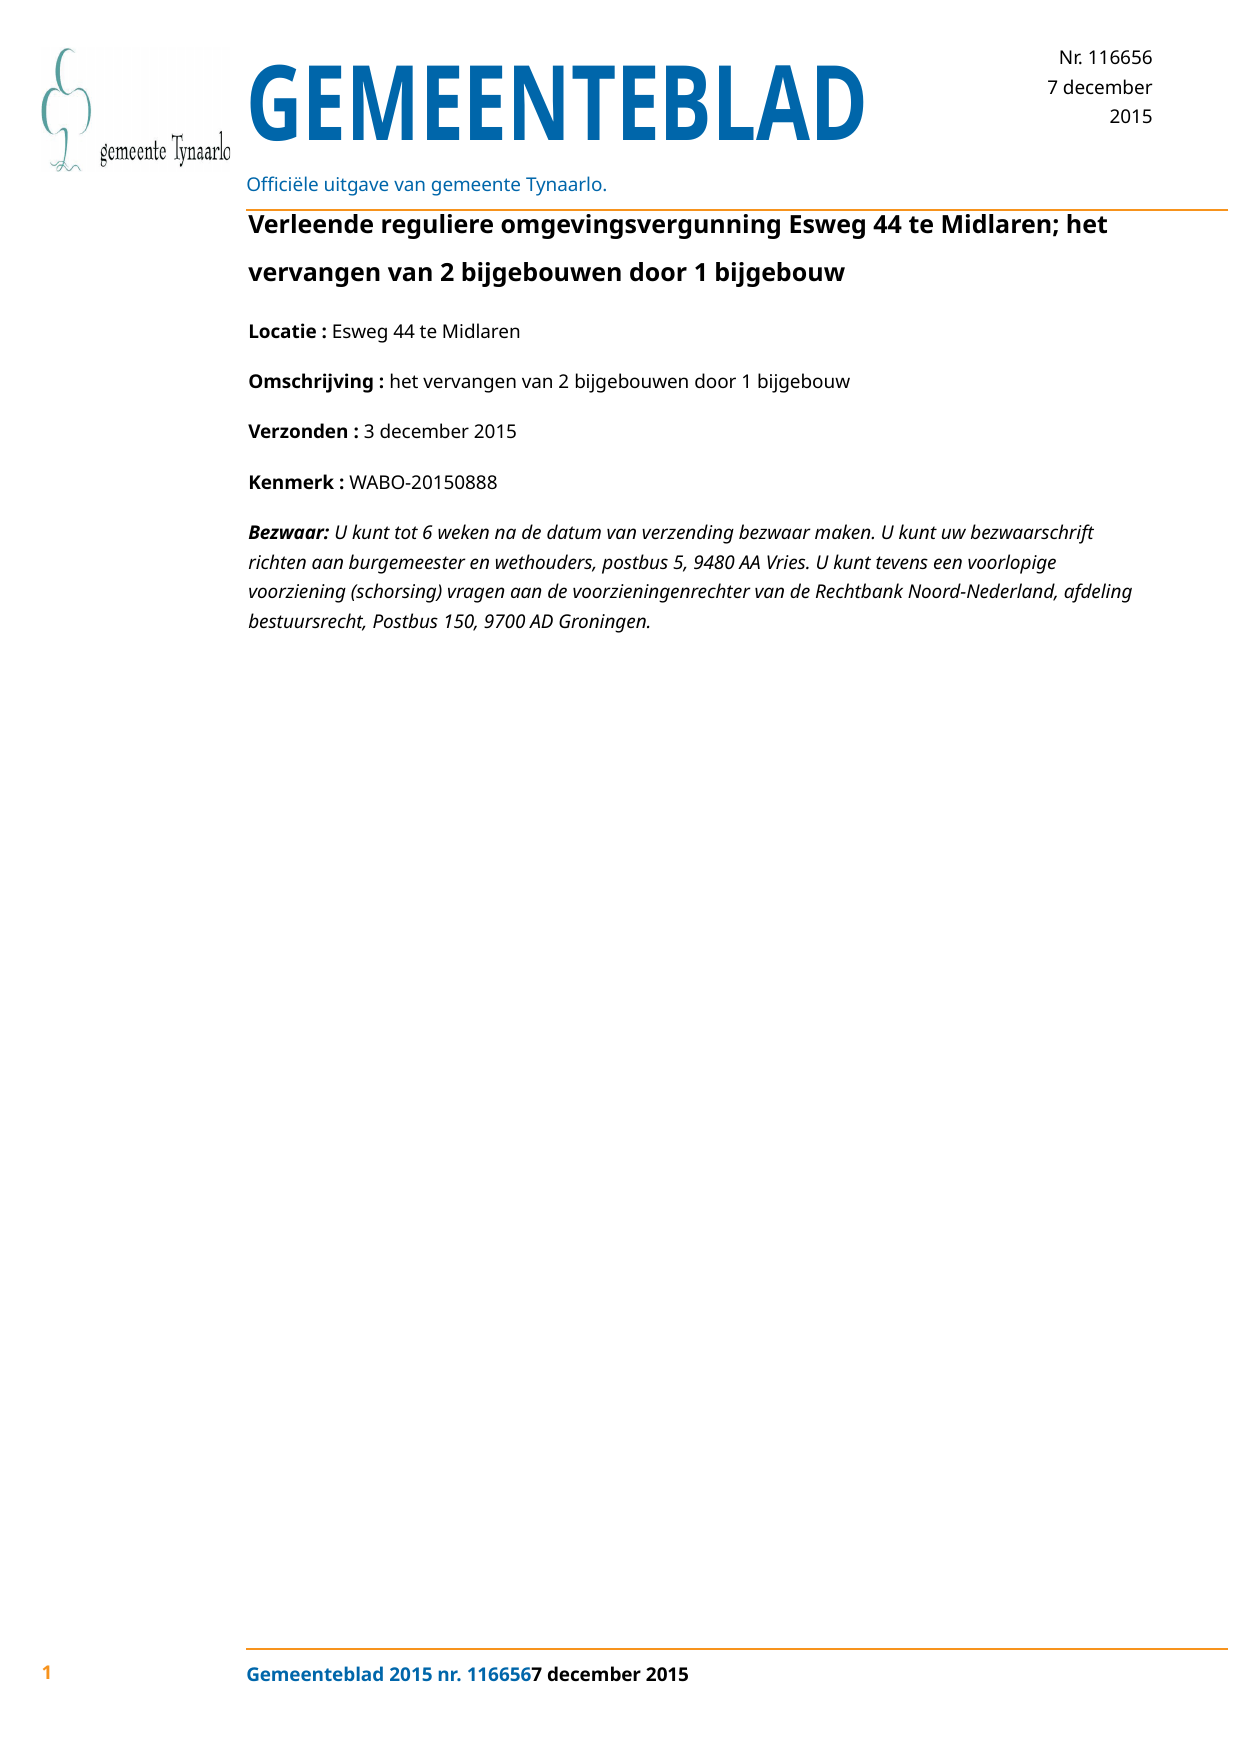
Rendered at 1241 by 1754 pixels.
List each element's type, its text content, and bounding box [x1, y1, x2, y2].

text Verleende reguliere omgevingsvergunning Esweg 44 te Midlaren; het vervangen van 2 bijgebouwen door 1 bijgebouw [248, 211, 1152, 288]
text Bezwaar: U kunt tot 6 weken na de datum van verzending bezwaar maken. U kunt uw bezwaarschrift richten aan burgemeester en wethouders, postbus 5, 9480 AA Vries. U kunt tevens een voorlopige voorziening (schorsing) vragen aan de voorzieningenrechter van de Rechtbank Noord-Nederland, afdeling bestuursrecht, Postbus 150, 9700 AD Groningen. [248, 519, 1152, 634]
text Locatie : Esweg 44 te Midlaren [248, 318, 1152, 344]
text Kenmerk : WABO-20150888 [248, 469, 1152, 495]
picture [41, 47, 231, 172]
text Omschrijving : het vervangen van 2 bijgebouwen door 1 bijgebouw [248, 368, 1152, 394]
text Verzonden : 3 december 2015 [248, 419, 1152, 444]
